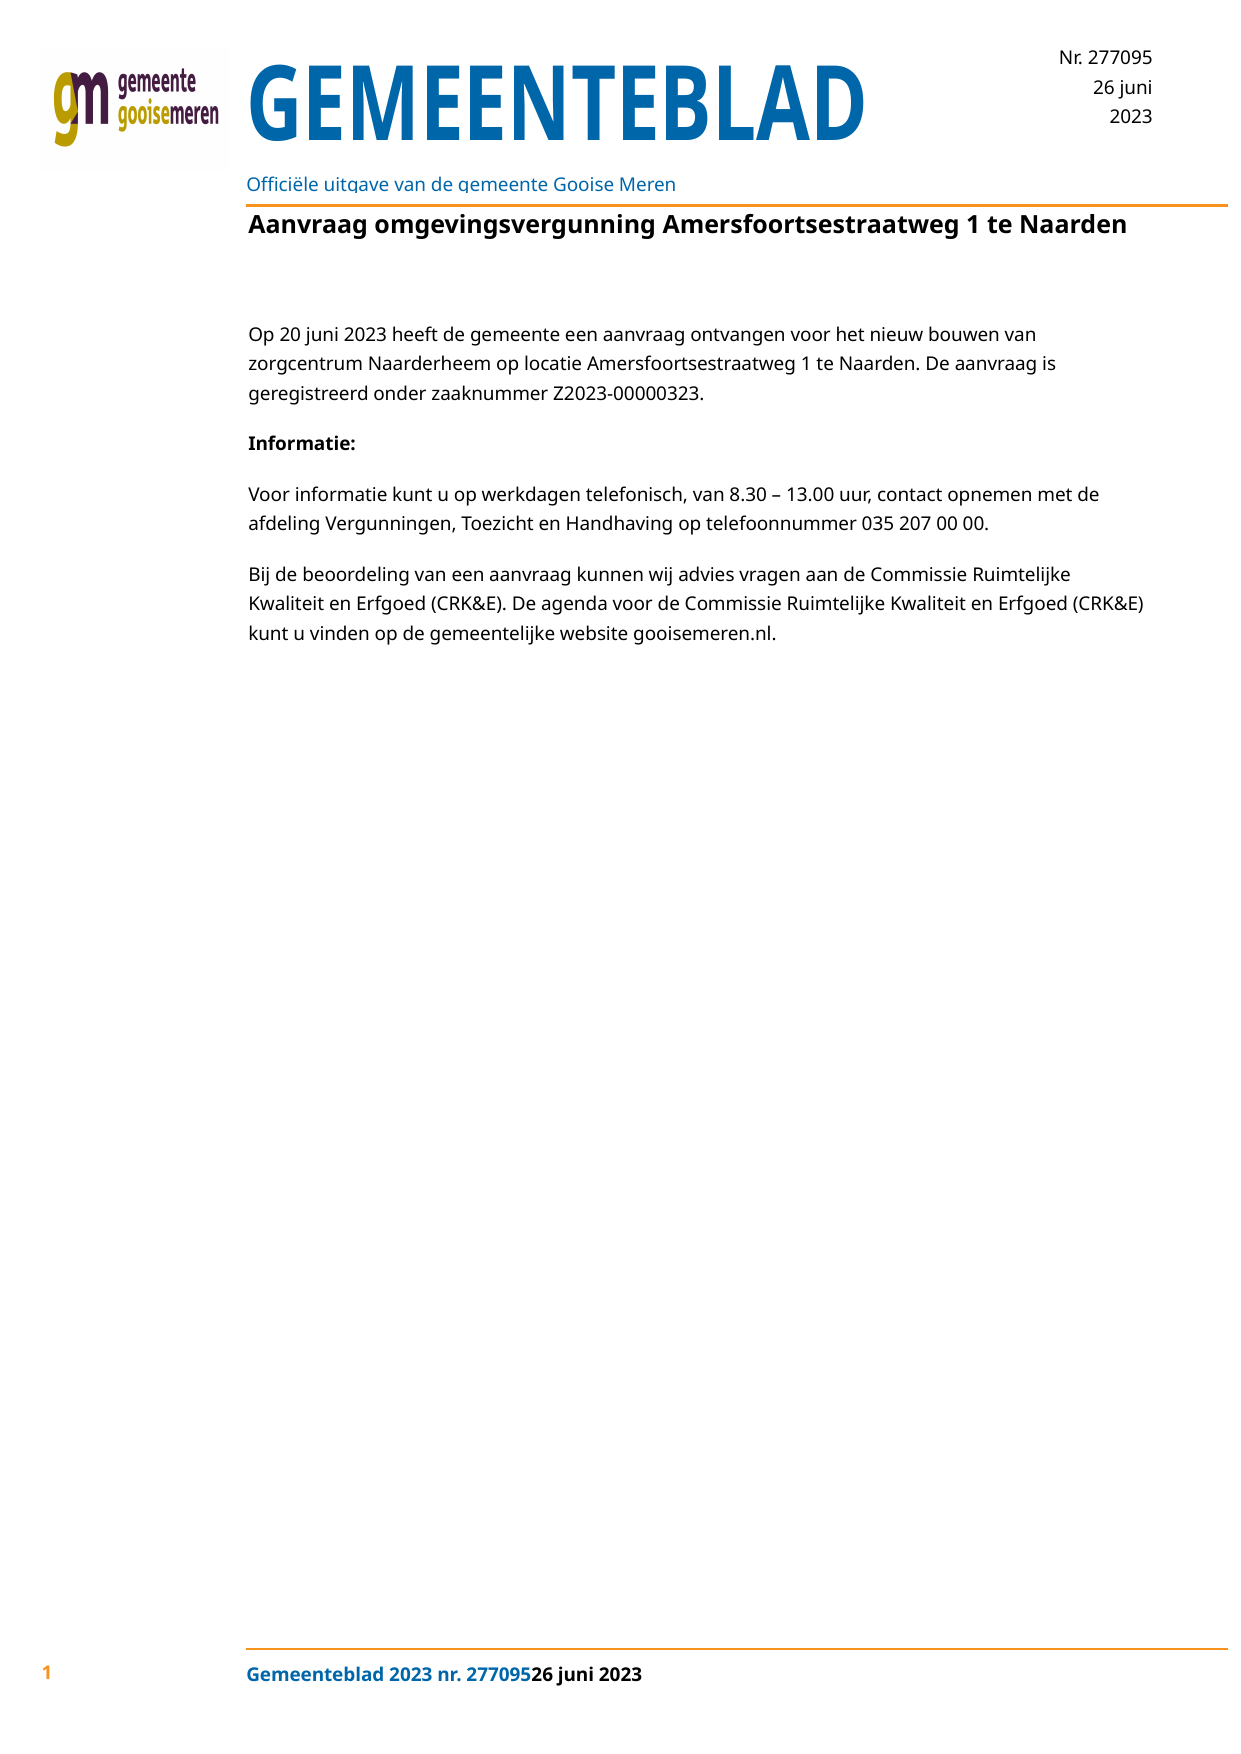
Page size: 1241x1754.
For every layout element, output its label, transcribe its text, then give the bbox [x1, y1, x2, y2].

picture [41, 47, 231, 172]
text Voor informatie kunt u op werkdagen telefonisch, van 8.30 – 13.00 uur, contact opnemen met de afdeling Vergunningen, Toezicht en Handhaving op telefoonnummer 035 207 00 00. [248, 481, 1152, 536]
text Aanvraag omgevingsvergunning Amersfoortsestraatweg 1 te Naarden [248, 207, 1152, 241]
text Informatie: [248, 430, 1152, 456]
text Op 20 juni 2023 heeft de gemeente een aanvraag ontvangen voor het nieuw bouwen van zorgcentrum Naarderheem op locatie Amersfoortsestraatweg 1 te Naarden. De aanvraag is geregistreerd onder zaaknummer Z2023-00000323. [248, 321, 1152, 406]
text Bij de beoordeling van een aanvraag kunnen wij advies vragen aan de Commissie Ruimtelijke Kwaliteit en Erfgoed (CRK&E). De agenda voor de Commissie Ruimtelijke Kwaliteit en Erfgoed (CRK&E) kunt u vinden op de gemeentelijke website gooisemeren.nl. [248, 561, 1152, 646]
